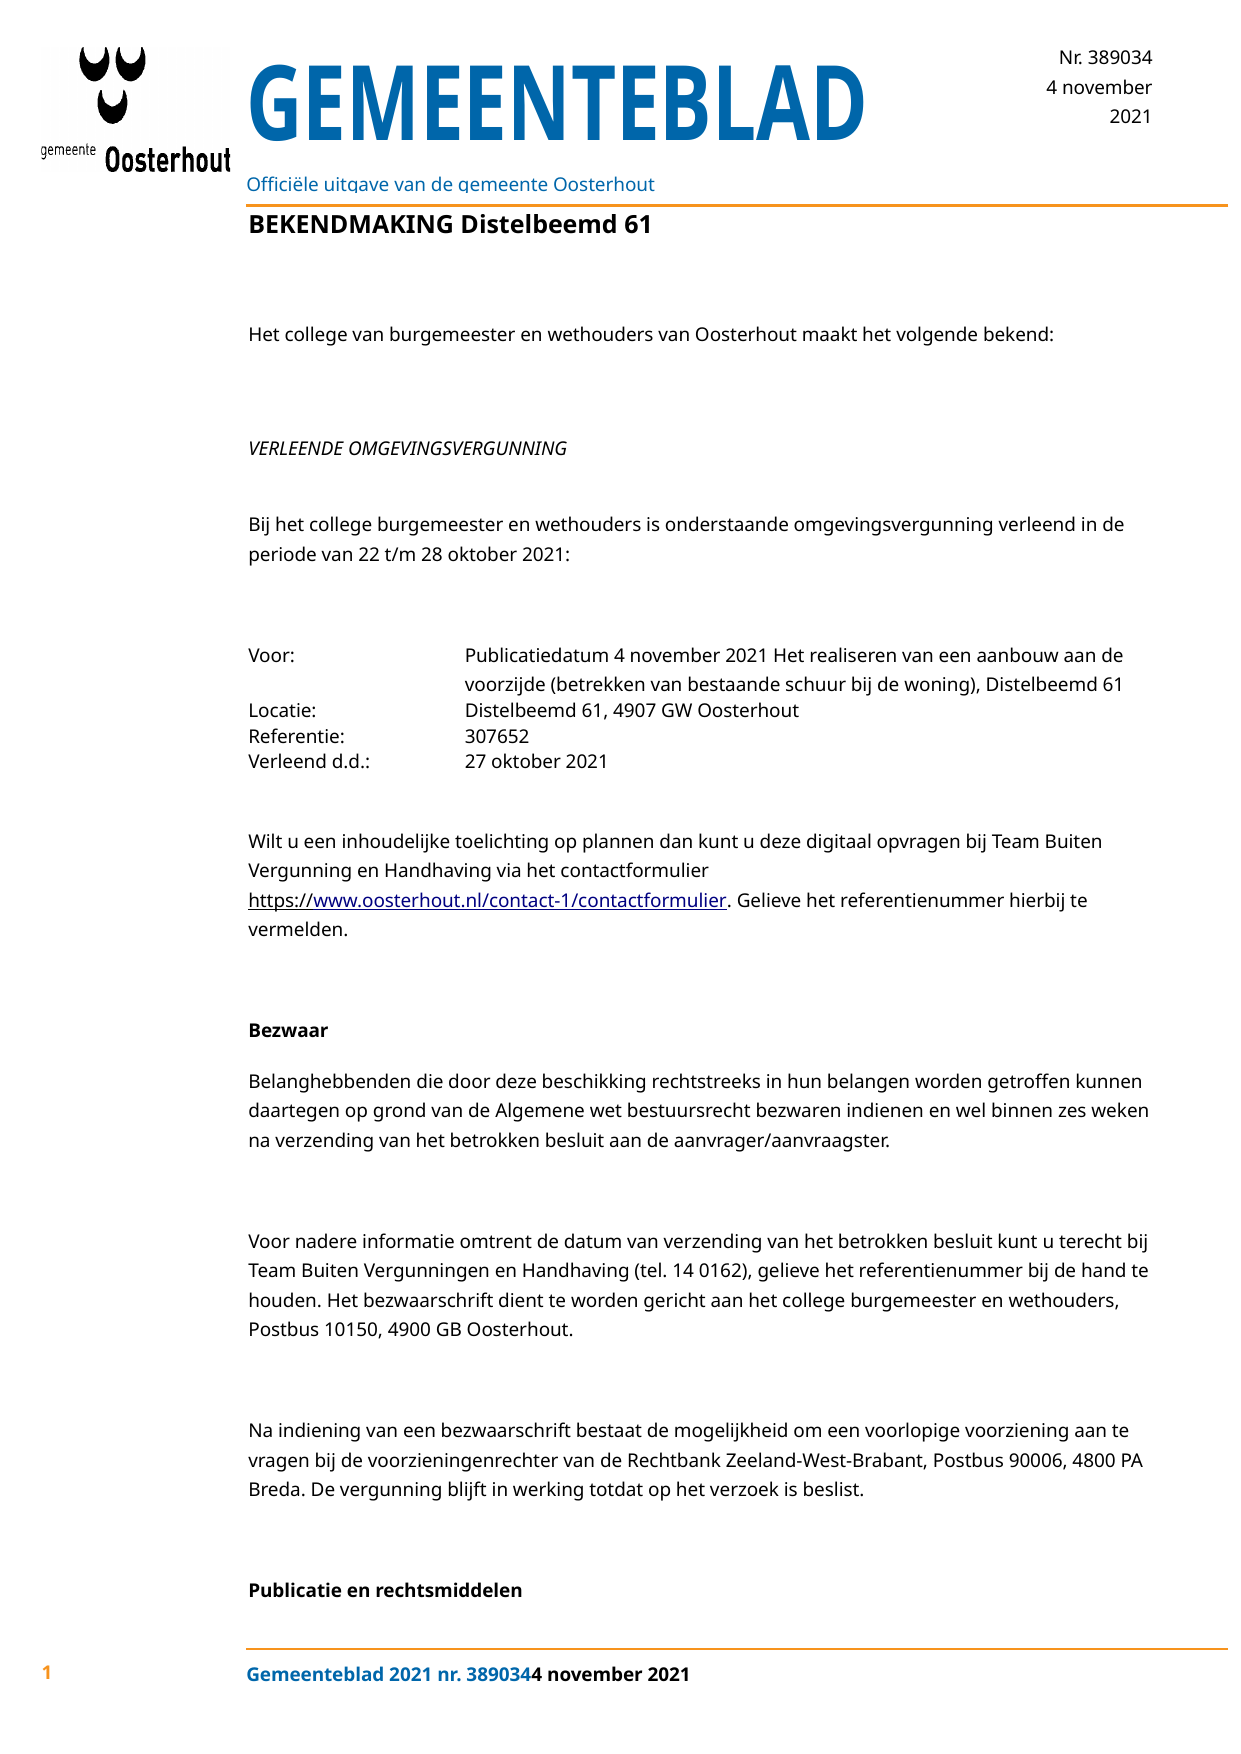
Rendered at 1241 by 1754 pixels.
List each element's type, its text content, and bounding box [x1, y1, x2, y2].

picture [41, 47, 231, 172]
text Na indiening van een bezwaarschrift bestaat de mogelijkheid om een voorlopige voorziening aan te vragen bij de voorzieningenrechter van de Rechtbank Zeeland-West-Brabant, Postbus 90006, 4800 PA Breda. De vergunning blijft in werking totdat op het verzoek is beslist. [248, 1417, 1152, 1502]
text Bij het college burgemeester en wethouders is onderstaande omgevingsvergunning verleend in de periode van 22 t/m 28 oktober 2021: [248, 511, 1152, 567]
text Belanghebbenden die door deze beschikking rechtstreeks in hun belangen worden getroffen kunnen daartegen op grond van de Algemene wet bestuursrecht bezwaren indienen en wel binnen zes weken na verzending van het betrokken besluit aan de aanvrager/aanvraagster. [248, 1068, 1152, 1153]
table_cell 307652 [465, 723, 1152, 748]
text Wilt u een inhoudelijke toelichting op plannen dan kunt u deze digitaal opvragen bij Team Buiten Vergunning en Handhaving via het contactformulier https://www.oosterhout.nl/contact-1/contactformulier. Gelieve het referentienummer hierbij te vermelden. [248, 828, 1152, 942]
table_cell Distelbeemd 61, 4907 GW Oosterhout [465, 697, 1152, 723]
text Bezwaar [248, 1017, 1152, 1043]
text Publicatie en rechtsmiddelen [248, 1577, 1152, 1603]
table_cell 27 oktober 2021 [465, 749, 1152, 774]
text Voor nadere informatie omtrent de datum van verzending van het betrokken besluit kunt u terecht bij Team Buiten Vergunningen en Handhaving (tel. 14 0162), gelieve het referentienummer bij de hand te houden. Het bezwaarschrift dient te worden gericht aan het college burgemeester en wethouders, Postbus 10150, 4900 GB Oosterhout. [248, 1228, 1152, 1342]
table_header Publicatiedatum 4 november 2021 Het realiseren van een aanbouw aan de voorzijde (betrekken van bestaande schuur bij de woning), Distelbeemd 61 [465, 642, 1152, 697]
table_cell Locatie: [248, 697, 464, 723]
table_cell Verleend d.d.: [248, 749, 464, 774]
table_header Voor: [248, 642, 464, 697]
text VERLEENDE OMGEVINGSVERGUNNING [248, 435, 1152, 461]
text BEKENDMAKING Distelbeemd 61 [248, 207, 1152, 241]
text Het college van burgemeester en wethouders van Oosterhout maakt het volgende bekend: [248, 321, 1152, 346]
table_cell Referentie: [248, 723, 464, 748]
